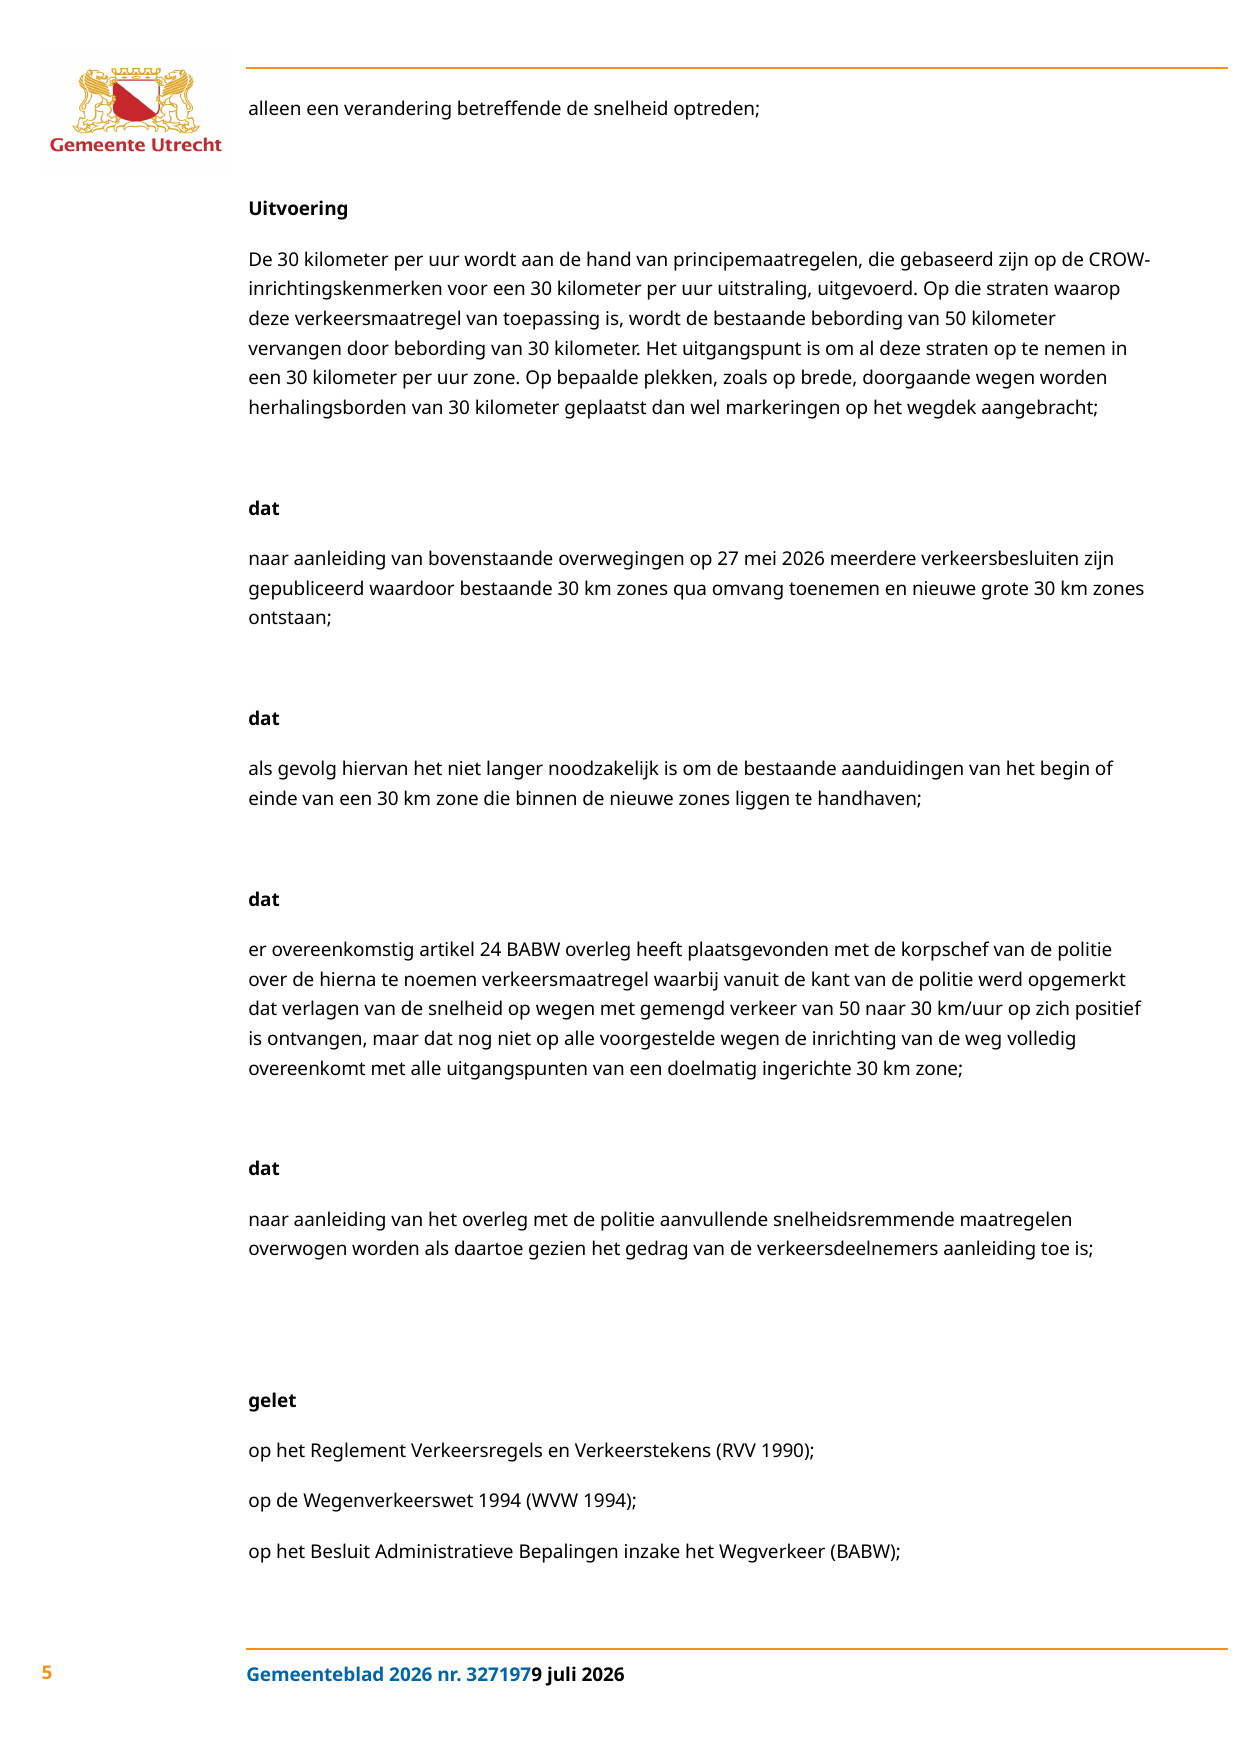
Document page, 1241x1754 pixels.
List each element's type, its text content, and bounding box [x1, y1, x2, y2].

text dat [248, 495, 1152, 521]
picture [41, 47, 231, 172]
text alleen een verandering betreffende de snelheid optreden; [248, 95, 1152, 121]
text naar aanleiding van het overleg met de politie aanvullende snelheidsremmende maatregelen overwogen worden als daartoe gezien het gedrag van de verkeersdeelnemers aanleiding toe is; [248, 1206, 1152, 1261]
text als gevolg hiervan het niet langer noodzakelijk is om de bestaande aanduidingen van het begin of einde van een 30 km zone die binnen de nieuwe zones liggen te handhaven; [248, 756, 1152, 811]
text gelet [248, 1387, 1152, 1413]
text op de Wegenverkeerswet 1994 (WVW 1994); [248, 1488, 1152, 1513]
text De 30 kilometer per uur wordt aan de hand van principemaatregelen, die gebaseerd zijn op de CROW-inrichtingskenmerken voor een 30 kilometer per uur uitstraling, uitgevoerd. Op die straten waarop deze verkeersmaatregel van toepassing is, wordt de bestaande bebording van 50 kilometer vervangen door bebording van 30 kilometer. Het uitgangspunt is om al deze straten op te nemen in een 30 kilometer per uur zone. Op bepaalde plekken, zoals op brede, doorgaande wegen worden herhalingsborden van 30 kilometer geplaatst dan wel markeringen op het wegdek aangebracht; [248, 246, 1152, 420]
text dat [248, 886, 1152, 912]
text op het Besluit Administratieve Bepalingen inzake het Wegverkeer (BABW); [248, 1538, 1152, 1564]
text er overeenkomstig artikel 24 BABW overleg heeft plaatsgevonden met de korpschef van de politie over de hierna te noemen verkeersmaatregel waarbij vanuit de kant van de politie werd opgemerkt dat verlagen van de snelheid op wegen met gemengd verkeer van 50 naar 30 km/uur op zich positief is ontvangen, maar dat nog niet op alle voorgestelde wegen de inrichting van de weg volledig overeenkomt met alle uitgangspunten van een doelmatig ingerichte 30 km zone; [248, 936, 1152, 1081]
text naar aanleiding van bovenstaande overwegingen op 27 mei 2026 meerdere verkeersbesluiten zijn gepubliceerd waardoor bestaande 30 km zones qua omvang toenemen en nieuwe grote 30 km zones ontstaan; [248, 545, 1152, 630]
text Uitvoering [248, 196, 1152, 221]
text dat [248, 705, 1152, 731]
text dat [248, 1156, 1152, 1181]
text op het Reglement Verkeersregels en Verkeerstekens (RVV 1990); [248, 1437, 1152, 1463]
